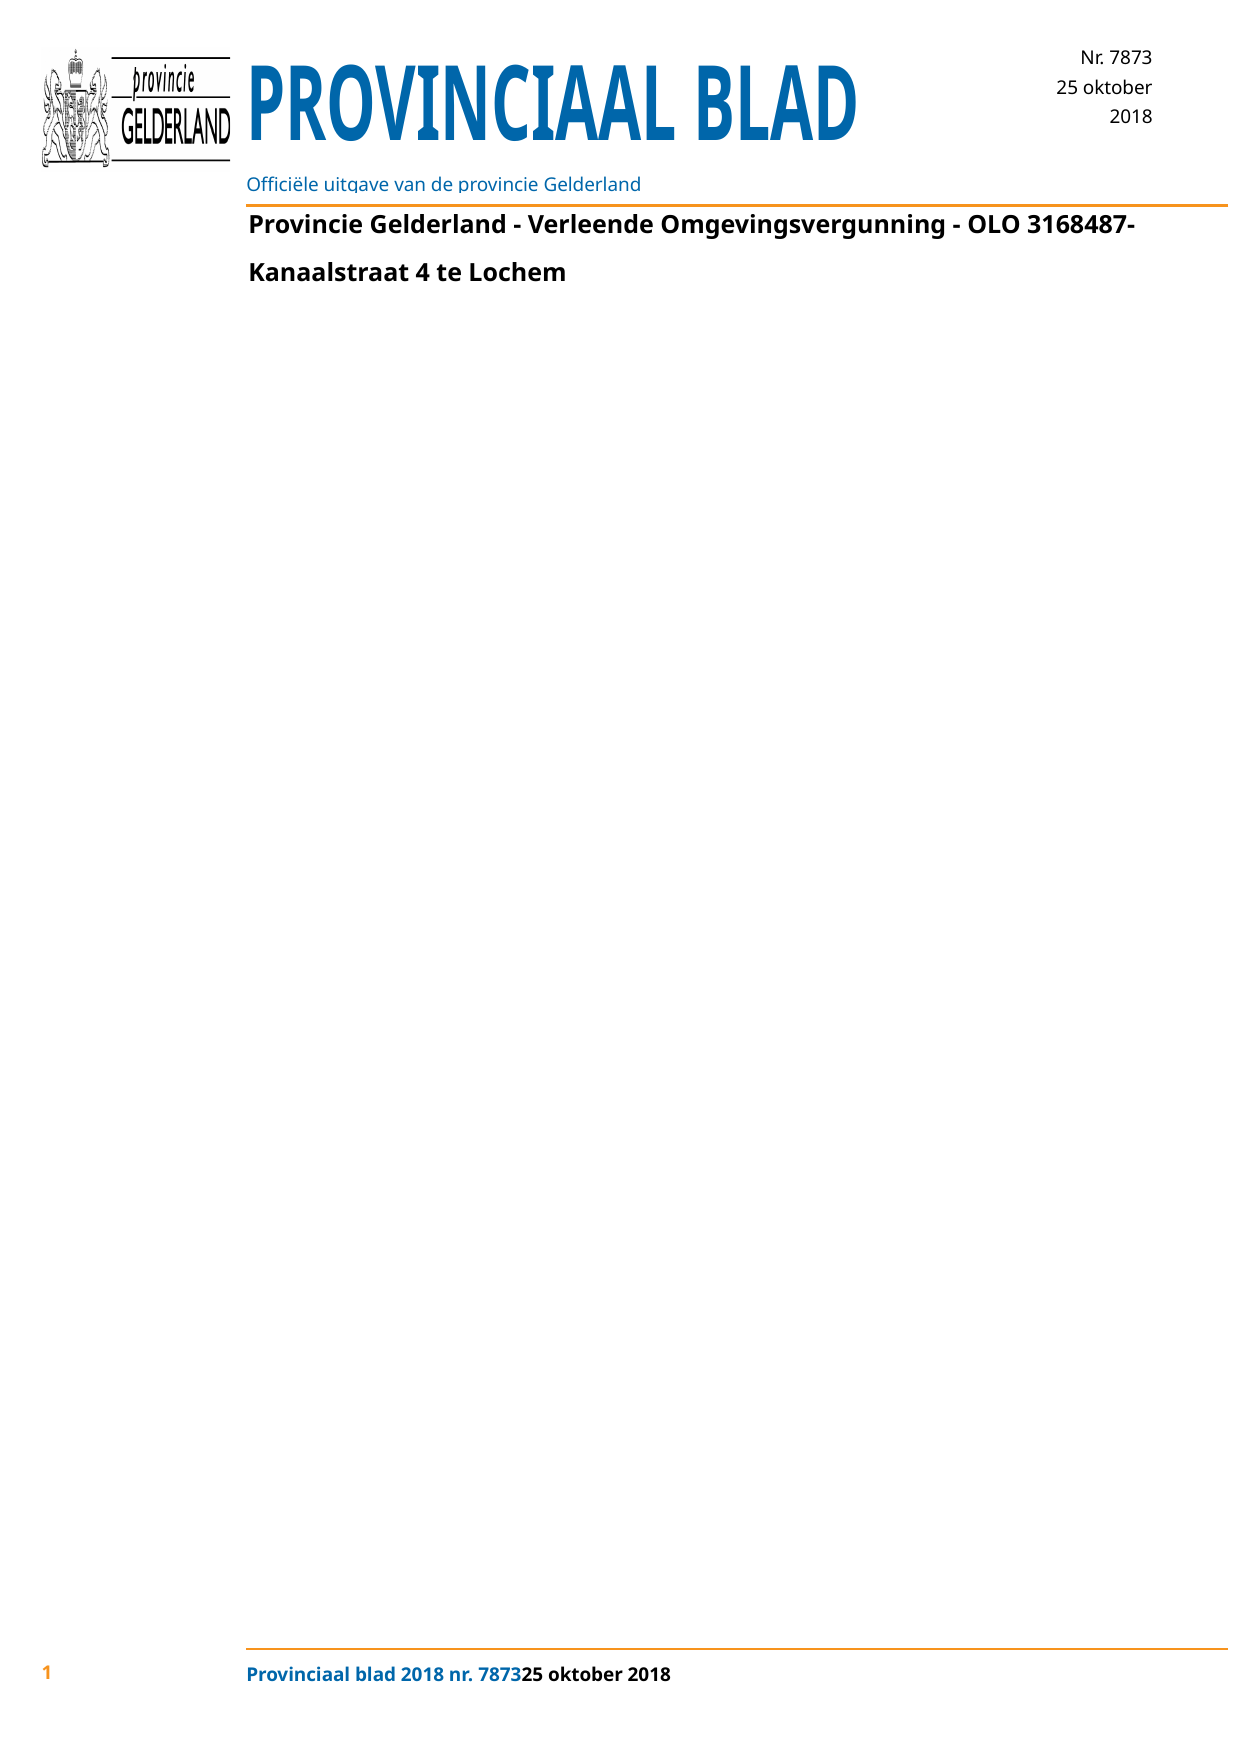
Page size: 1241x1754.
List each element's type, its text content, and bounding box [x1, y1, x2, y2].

picture [41, 47, 231, 172]
text Provincie Gelderland - Verleende Omgevingsvergunning - OLO 3168487- Kanaalstraat 4 te Lochem [248, 207, 1152, 288]
